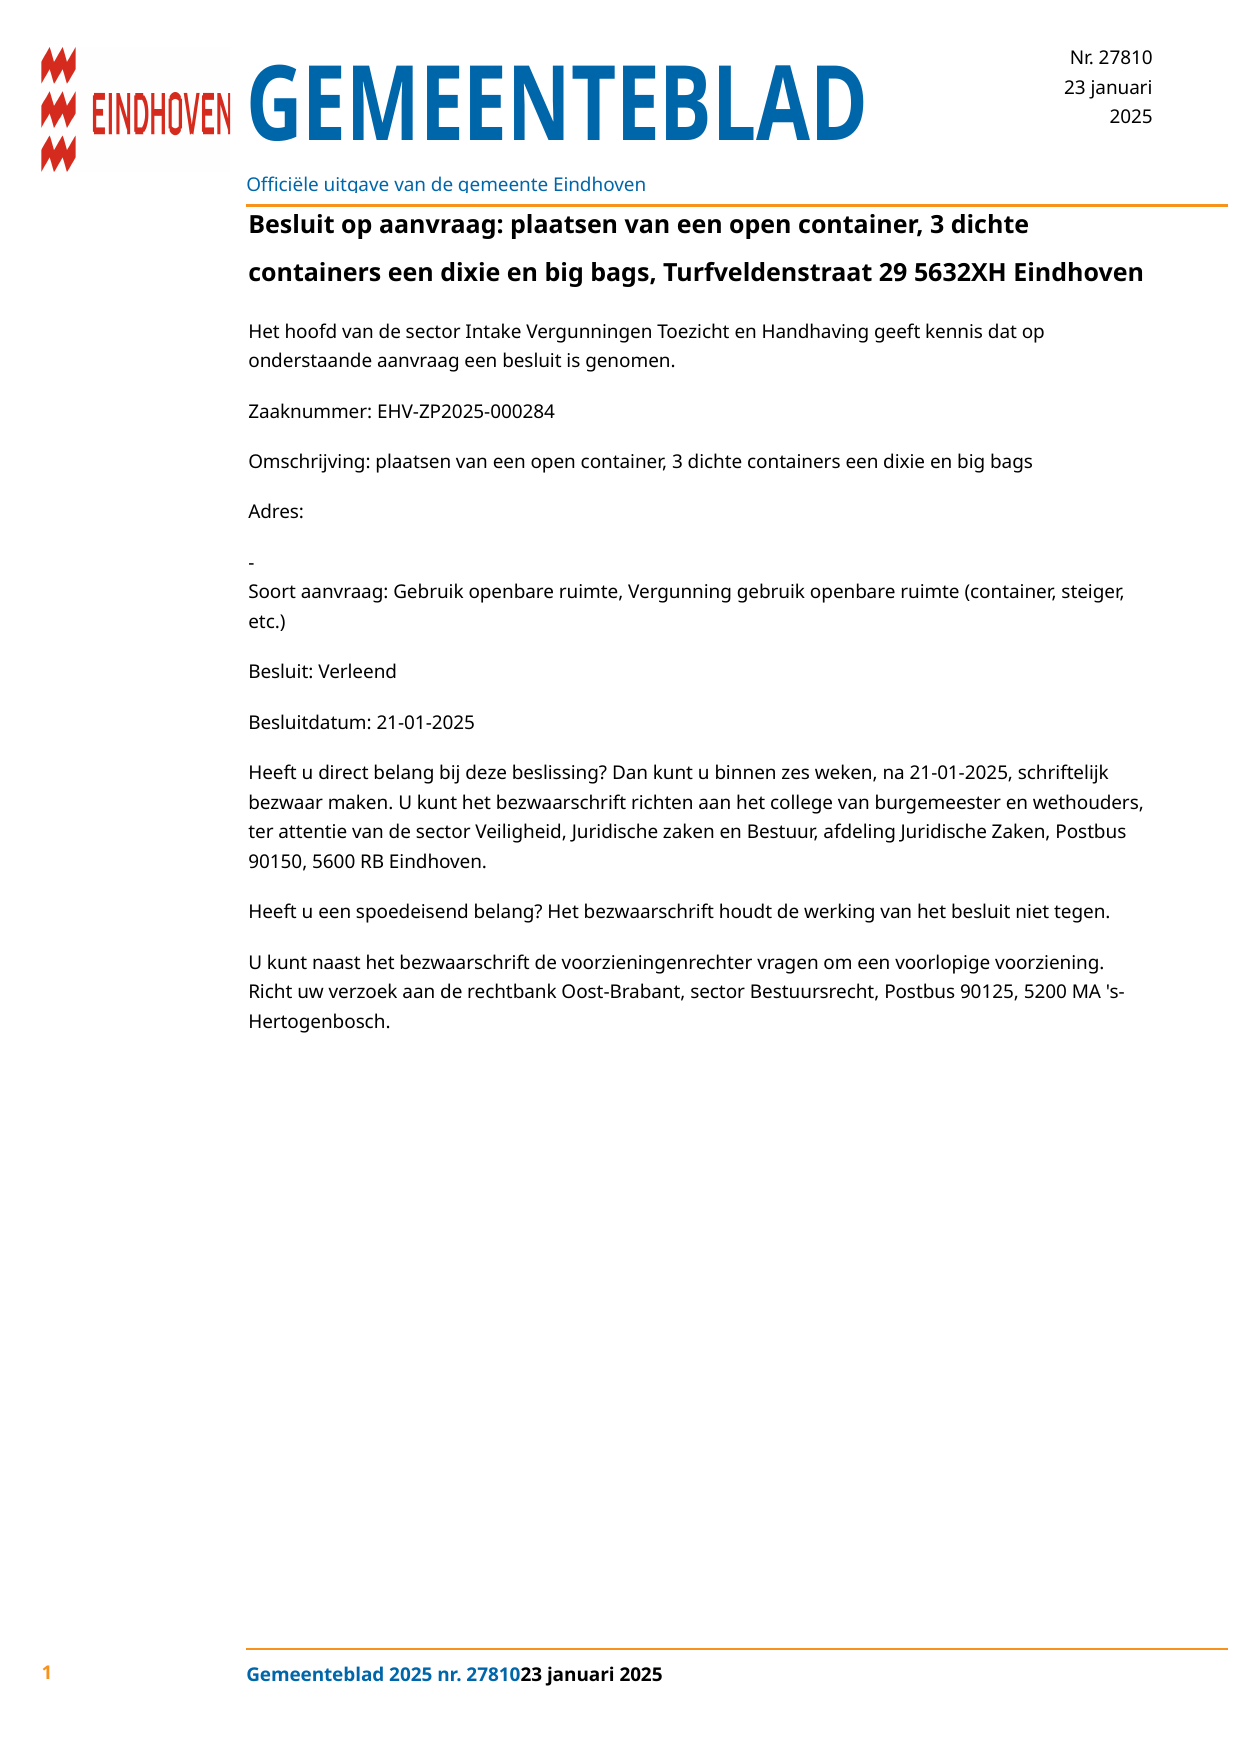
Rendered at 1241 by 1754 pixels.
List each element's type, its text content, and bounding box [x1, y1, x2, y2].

text Soort aanvraag: Gebruik openbare ruimte, Vergunning gebruik openbare ruimte (container, steiger, etc.) [248, 579, 1152, 634]
text Zaaknummer: EHV-ZP2025-000284 [248, 398, 1152, 424]
text Besluit: Verleend [248, 659, 1152, 684]
text Het hoofd van de sector Intake Vergunningen Toezicht en Handhaving geeft kennis dat op onderstaande aanvraag een besluit is genomen. [248, 318, 1152, 373]
text Heeft u direct belang bij deze beslissing? Dan kunt u binnen zes weken, na 21-01-2025, schriftelijk bezwaar maken. U kunt het bezwaarschrift richten aan het college van burgemeester en wethouders, ter attentie van de sector Veiligheid, Juridische zaken en Bestuur, afdeling Juridische Zaken, Postbus 90150, 5600 RB Eindhoven. [248, 759, 1152, 874]
text Adres: [248, 499, 1152, 524]
picture [41, 47, 231, 172]
text Omschrijving: plaatsen van een open container, 3 dichte containers een dixie en big bags [248, 448, 1152, 474]
text Besluit op aanvraag: plaatsen van een open container, 3 dichte containers een dixie en big bags, Turfveldenstraat 29 5632XH Eindhoven [248, 207, 1152, 288]
text U kunt naast het bezwaarschrift de voorzieningenrechter vragen om een voorlopige voorziening. Richt uw verzoek aan de rechtbank Oost-Brabant, sector Bestuursrecht, Postbus 90125, 5200 MA 's-Hertogenbosch. [248, 949, 1152, 1034]
text Besluitdatum: 21-01-2025 [248, 709, 1152, 735]
text Heeft u een spoedeisend belang? Het bezwaarschrift houdt de werking van het besluit niet tegen. [248, 899, 1152, 924]
